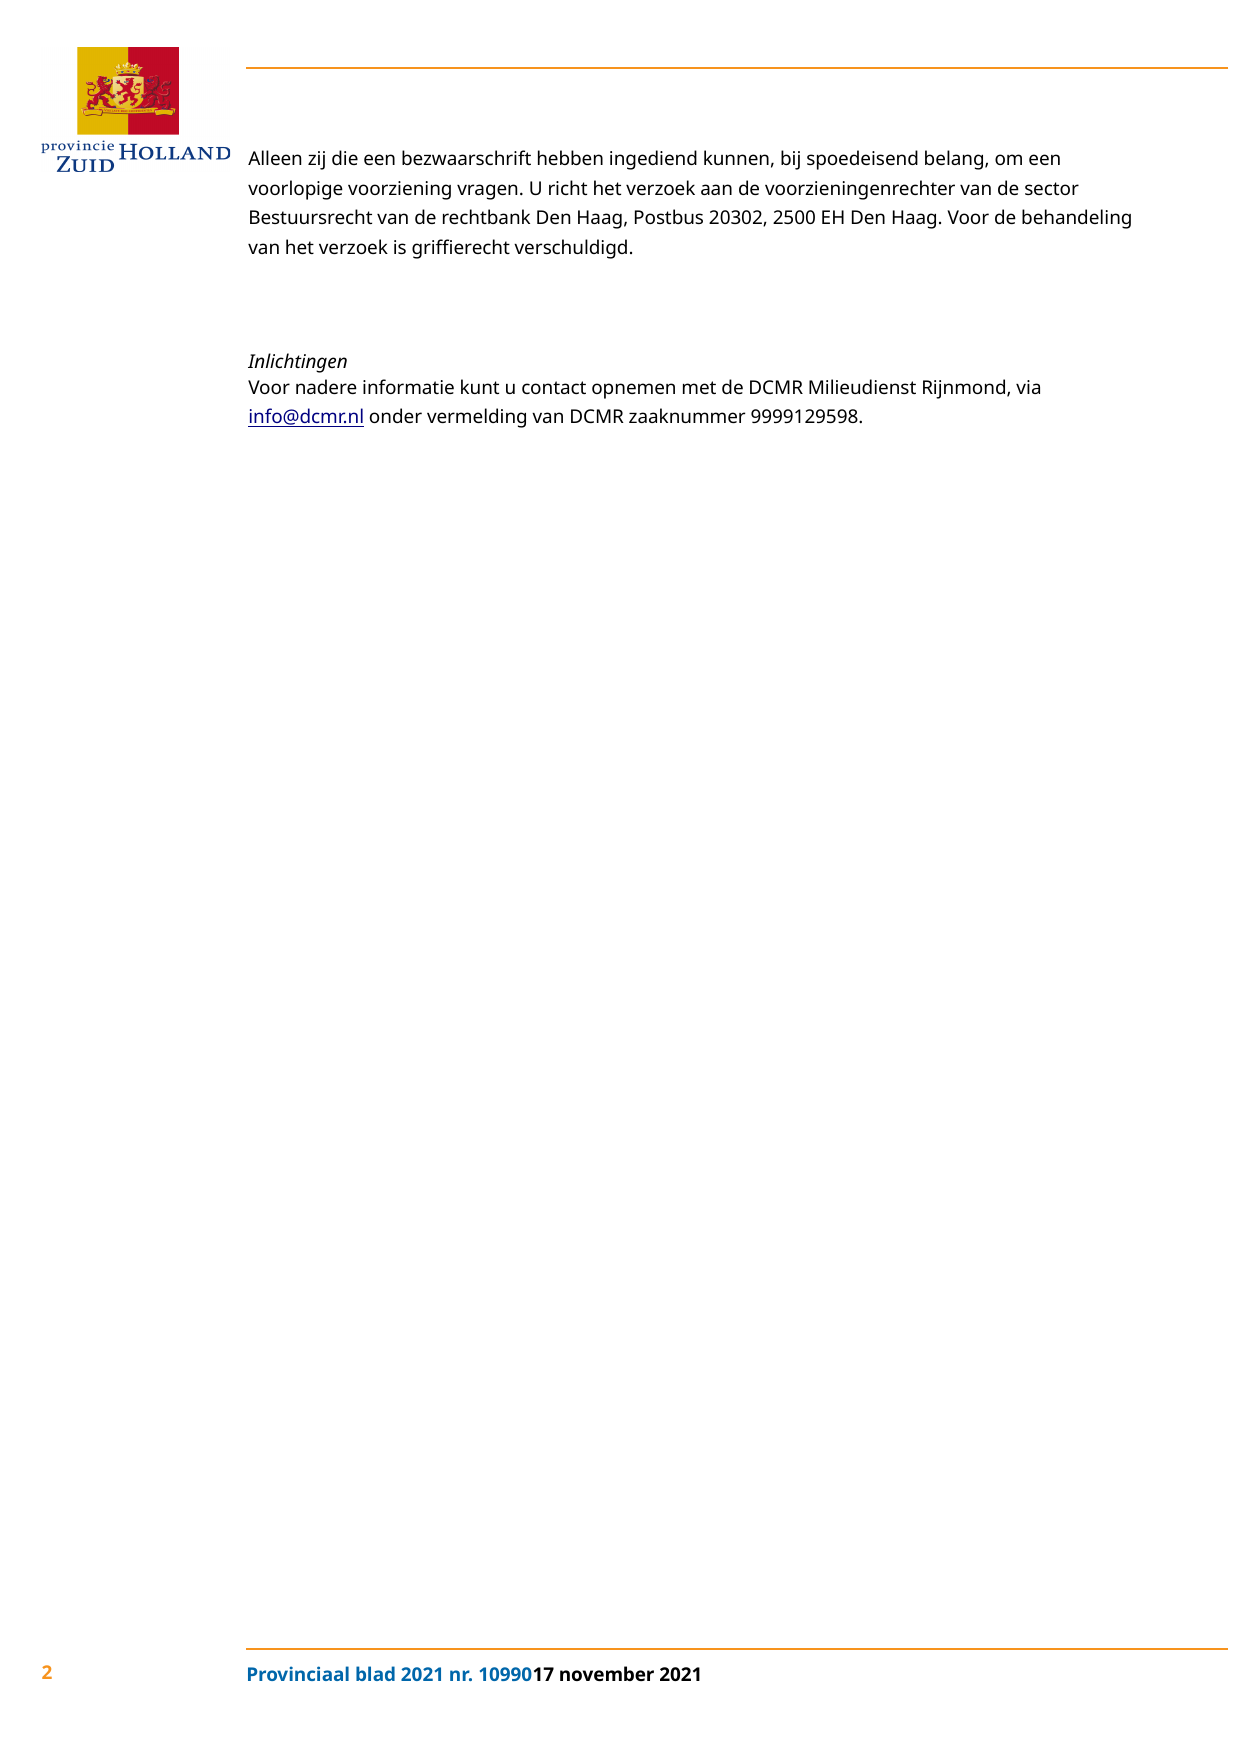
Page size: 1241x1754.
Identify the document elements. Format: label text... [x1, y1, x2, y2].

text Voor nadere informatie kunt u contact opnemen met de DCMR Milieudienst Rijnmond, via info@dcmr.nl onder vermelding van DCMR zaaknummer 9999129598. [248, 374, 1152, 429]
text Inlichtingen [248, 348, 1152, 374]
text Alleen zij die een bezwaarschrift hebben ingediend kunnen, bij spoedeisend belang, om een voorlopige voorziening vragen. U richt het verzoek aan de voorzieningenrechter van de sector Bestuursrecht van de rechtbank Den Haag, Postbus 20302, 2500 EH Den Haag. Voor de behandeling van het verzoek is griffierecht verschuldigd. [248, 145, 1152, 260]
picture [41, 47, 231, 172]
